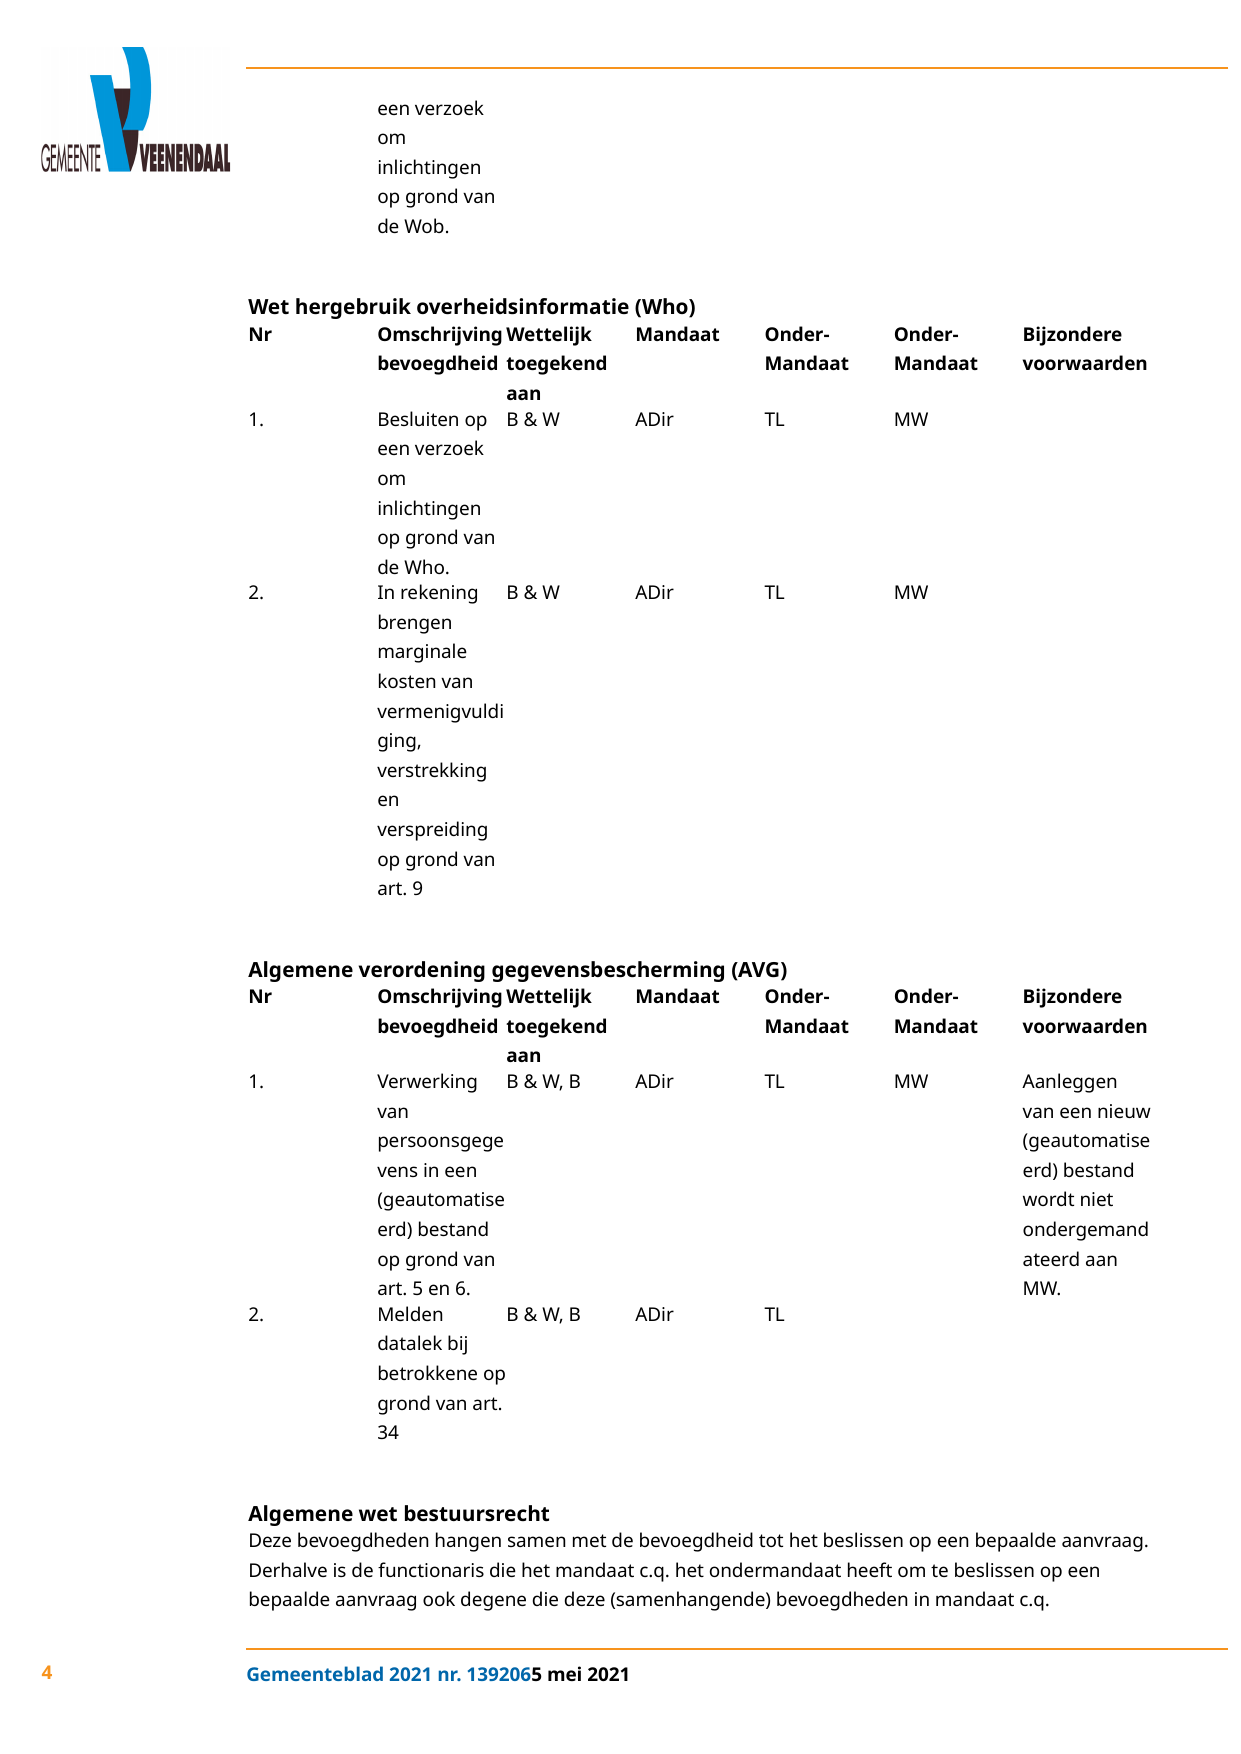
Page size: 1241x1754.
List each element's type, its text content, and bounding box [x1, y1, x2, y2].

table_header Omschrijving bevoegdheid [377, 983, 506, 1068]
table_cell ADir [635, 1068, 764, 1301]
picture [123, 47, 231, 172]
table_header Onder- Mandaat [894, 983, 1022, 1068]
table_header Wettelijk toegekend aan [506, 321, 635, 406]
table_header Mandaat [635, 983, 764, 1068]
table_cell [1023, 406, 1152, 579]
picture [41, 47, 130, 172]
table_cell MW [894, 580, 1022, 901]
table_cell [635, 95, 764, 239]
table_cell [1023, 1301, 1152, 1445]
table_cell TL [764, 406, 893, 579]
table_cell [248, 95, 377, 239]
text Wet hergebruik overheidsinformatie (Who) [248, 292, 1152, 321]
table_cell Aanleggen van een nieuw (geautomatiseerd) bestand wordt niet ondergemandateerd aan MW. [1023, 1068, 1152, 1301]
table_cell ADir [635, 406, 764, 579]
table_cell In rekening brengen marginale kosten van vermenigvuldiging, verstrekking en verspreiding op grond van art. 9 [377, 580, 506, 901]
table_cell Melden datalek bij betrokkene op grond van art. 34 [377, 1301, 506, 1445]
table_cell [1023, 580, 1152, 901]
table_cell [894, 1301, 1022, 1445]
table_cell B & W [506, 406, 635, 579]
table_header Onder- Mandaat [764, 321, 893, 406]
table_cell B & W, B [506, 1301, 635, 1445]
table_cell een verzoek om inlichtingen op grond van de Wob. [377, 95, 506, 239]
table_cell Verwerking van persoonsgegevens in een (geautomatiseerd) bestand op grond van art. 5 en 6. [377, 1068, 506, 1301]
table_header Bijzondere voorwaarden [1023, 321, 1152, 406]
table_cell [248, 1301, 377, 1445]
table_cell MW [894, 406, 1022, 579]
table_cell [506, 95, 635, 239]
table_cell [248, 1068, 377, 1301]
table_cell B & W, B [506, 1068, 635, 1301]
table_cell [248, 406, 377, 579]
text Deze bevoegdheden hangen samen met de bevoegdheid tot het beslissen op een bepaalde aanvraag. Derhalve is de functionaris die het mandaat c.q. het ondermandaat heeft om te beslissen op een bepaalde aanvraag ook degene die deze (samenhangende) bevoegdheden in mandaat c.q. [248, 1527, 1152, 1612]
table_cell MW [894, 1068, 1022, 1301]
table_cell ADir [635, 580, 764, 901]
table_cell B & W [506, 580, 635, 901]
table_header Wettelijk toegekend aan [506, 983, 635, 1068]
table_cell TL [764, 1068, 893, 1301]
text Algemene verordening gegevensbescherming (AVG) [248, 955, 1152, 983]
text Algemene wet bestuursrecht [248, 1499, 1152, 1527]
table_header Nr [248, 983, 377, 1068]
table_header Onder- Mandaat [764, 983, 893, 1068]
table_header Omschrijving bevoegdheid [377, 321, 506, 406]
table_header Mandaat [635, 321, 764, 406]
table_cell Besluiten op een verzoek om inlichtingen op grond van de Who. [377, 406, 506, 579]
table_cell ADir [635, 1301, 764, 1445]
table_cell [894, 95, 1022, 239]
table_cell TL [764, 1301, 893, 1445]
table_header Bijzondere voorwaarden [1023, 983, 1152, 1068]
table_cell TL [764, 580, 893, 901]
table_cell [248, 580, 377, 901]
table_header Onder- Mandaat [894, 321, 1022, 406]
table_header Nr [248, 321, 377, 406]
table_cell [1023, 95, 1152, 239]
table_cell [764, 95, 893, 239]
